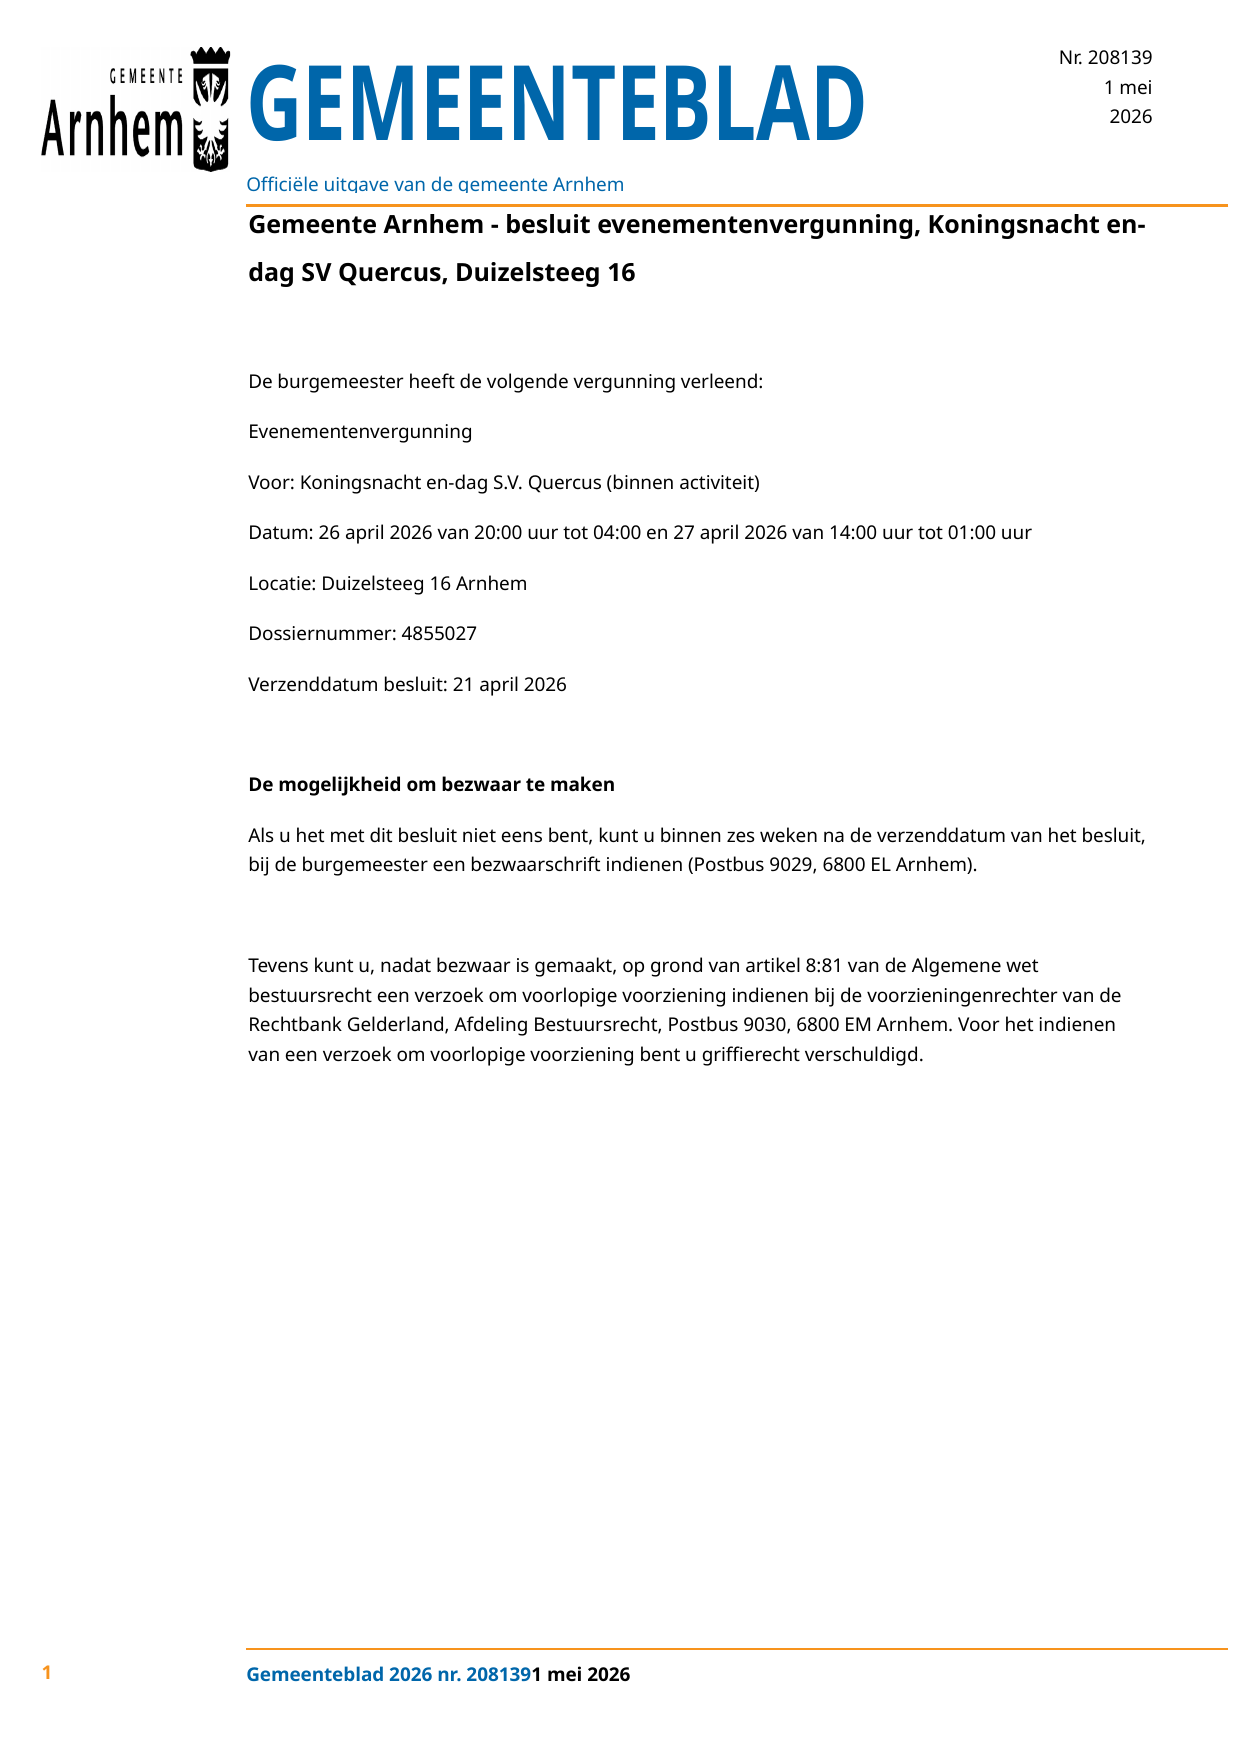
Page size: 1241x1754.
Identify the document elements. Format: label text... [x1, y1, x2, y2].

text Tevens kunt u, nadat bezwaar is gemaakt, op grond van artikel 8:81 van de Algemene wet bestuursrecht een verzoek om voorlopige voorziening indienen bij de voorzieningenrechter van de Rechtbank Gelderland, Afdeling Bestuursrecht, Postbus 9030, 6800 EM Arnhem. Voor het indienen van een verzoek om voorlopige voorziening bent u griffierecht verschuldigd. [248, 952, 1152, 1067]
text De burgemeester heeft de volgende vergunning verleend: [248, 368, 1152, 394]
text Gemeente Arnhem - besluit evenementenvergunning, Koningsnacht en-dag SV Quercus, Duizelsteeg 16 [248, 207, 1152, 288]
text Datum: 26 april 2026 van 20:00 uur tot 04:00 en 27 april 2026 van 14:00 uur tot 01:00 uur [248, 519, 1152, 545]
picture [41, 47, 231, 172]
text Locatie: Duizelsteeg 16 Arnhem [248, 570, 1152, 596]
text Verzenddatum besluit: 21 april 2026 [248, 671, 1152, 697]
text De mogelijkheid om bezwaar te maken [248, 772, 1152, 797]
text Voor: Koningsnacht en-dag S.V. Quercus (binnen activiteit) [248, 469, 1152, 495]
text Als u het met dit besluit niet eens bent, kunt u binnen zes weken na de verzenddatum van het besluit, bij de burgemeester een bezwaarschrift indienen (Postbus 9029, 6800 EL Arnhem). [248, 822, 1152, 877]
text Evenementenvergunning [248, 419, 1152, 444]
text Dossiernummer: 4855027 [248, 620, 1152, 646]
